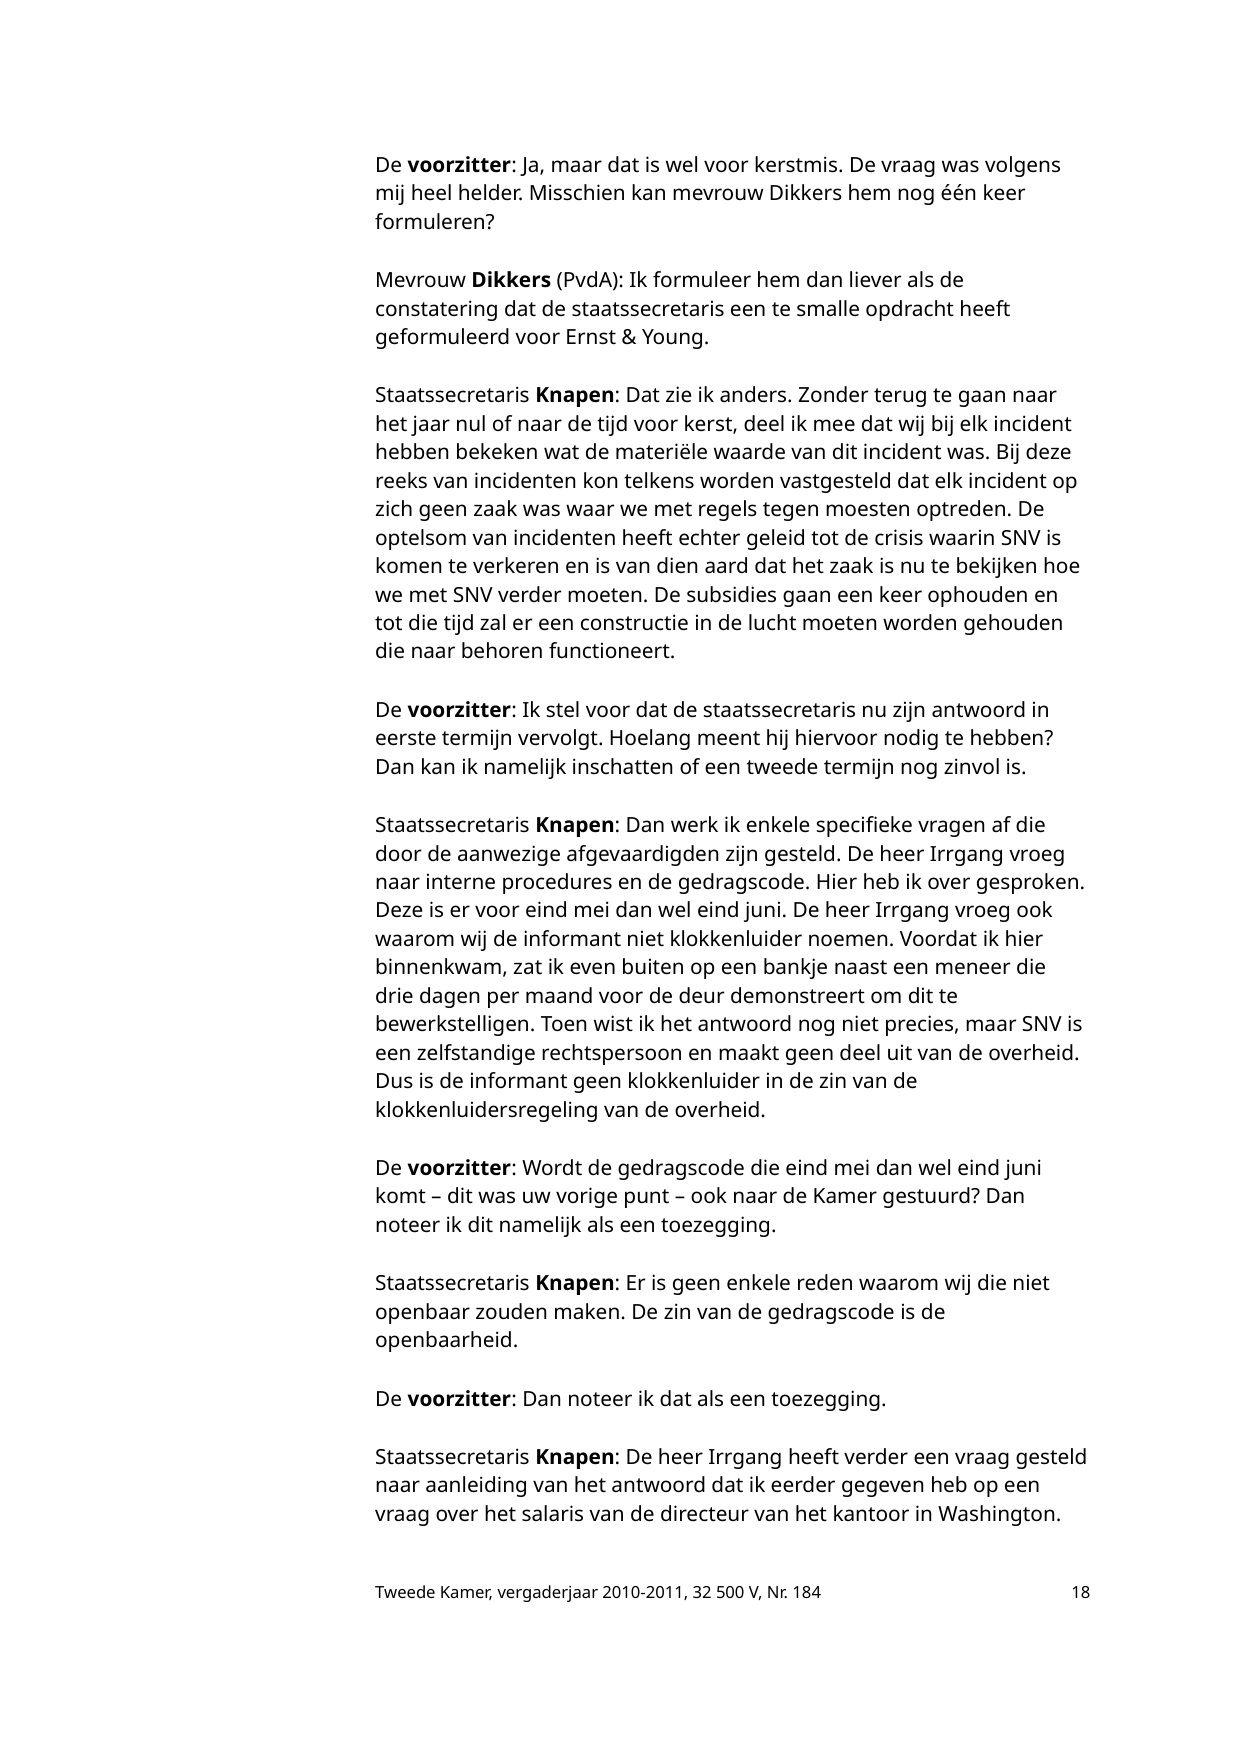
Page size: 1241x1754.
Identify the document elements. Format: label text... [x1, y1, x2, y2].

text Staatssecretaris Knapen: Er is geen enkele reden waarom wij die niet openbaar zouden maken. De zin van de gedragscode is de openbaarheid. [375, 1268, 1090, 1354]
text Staatssecretaris Knapen: De heer Irrgang heeft verder een vraag gesteld naar aanleiding van het antwoord dat ik eerder gegeven heb op een vraag over het salaris van de directeur van het kantoor in Washington. [375, 1442, 1090, 1527]
text Staatssecretaris Knapen: Dan werk ik enkele specifieke vragen af die door de aanwezige afgevaardigden zijn gesteld. De heer Irrgang vroeg naar interne procedures en de gedragscode. Hier heb ik over gesproken. Deze is er voor eind mei dan wel eind juni. De heer Irrgang vroeg ook waarom wij de informant niet klokkenluider noemen. Voordat ik hier binnenkwam, zat ik even buiten op een bankje naast een meneer die drie dagen per maand voor de deur demonstreert om dit te bewerkstelligen. Toen wist ik het antwoord nog niet precies, maar SNV is een zelfstandige rechtspersoon en maakt geen deel uit van de overheid. Dus is de informant geen klokkenluider in de zin van de klokkenluidersregeling van de overheid. [375, 810, 1090, 1123]
text Mevrouw Dikkers (PvdA): Ik formuleer hem dan liever als de constatering dat de staatssecretaris een te smalle opdracht heeft geformuleerd voor Ernst & Young. [375, 265, 1090, 351]
text Staatssecretaris Knapen: Dat zie ik anders. Zonder terug te gaan naar het jaar nul of naar de tijd voor kerst, deel ik mee dat wij bij elk incident hebben bekeken wat de materiële waarde van dit incident was. Bij deze reeks van incidenten kon telkens worden vastgesteld dat elk incident op zich geen zaak was waar we met regels tegen moesten optreden. De optelsom van incidenten heeft echter geleid tot de crisis waarin SNV is komen te verkeren en is van dien aard dat het zaak is nu te bekijken hoe we met SNV verder moeten. De subsidies gaan een keer ophouden en tot die tijd zal er een constructie in de lucht moeten worden gehouden die naar behoren functioneert. [375, 381, 1090, 665]
text De voorzitter: Ik stel voor dat de staatssecretaris nu zijn antwoord in eerste termijn vervolgt. Hoelang meent hij hiervoor nodig te hebben? Dan kan ik namelijk inschatten of een tweede termijn nog zinvol is. [375, 695, 1090, 780]
text De voorzitter: Wordt de gedragscode die eind mei dan wel eind juni komt – dit was uw vorige punt – ook naar de Kamer gestuurd? Dan noteer ik dit namelijk als een toezegging. [375, 1153, 1090, 1238]
text De voorzitter: Dan noteer ik dat als een toezegging. [375, 1384, 1090, 1412]
text De voorzitter: Ja, maar dat is wel voor kerstmis. De vraag was volgens mij heel helder. Misschien kan mevrouw Dikkers hem nog één keer formuleren? [375, 150, 1090, 235]
